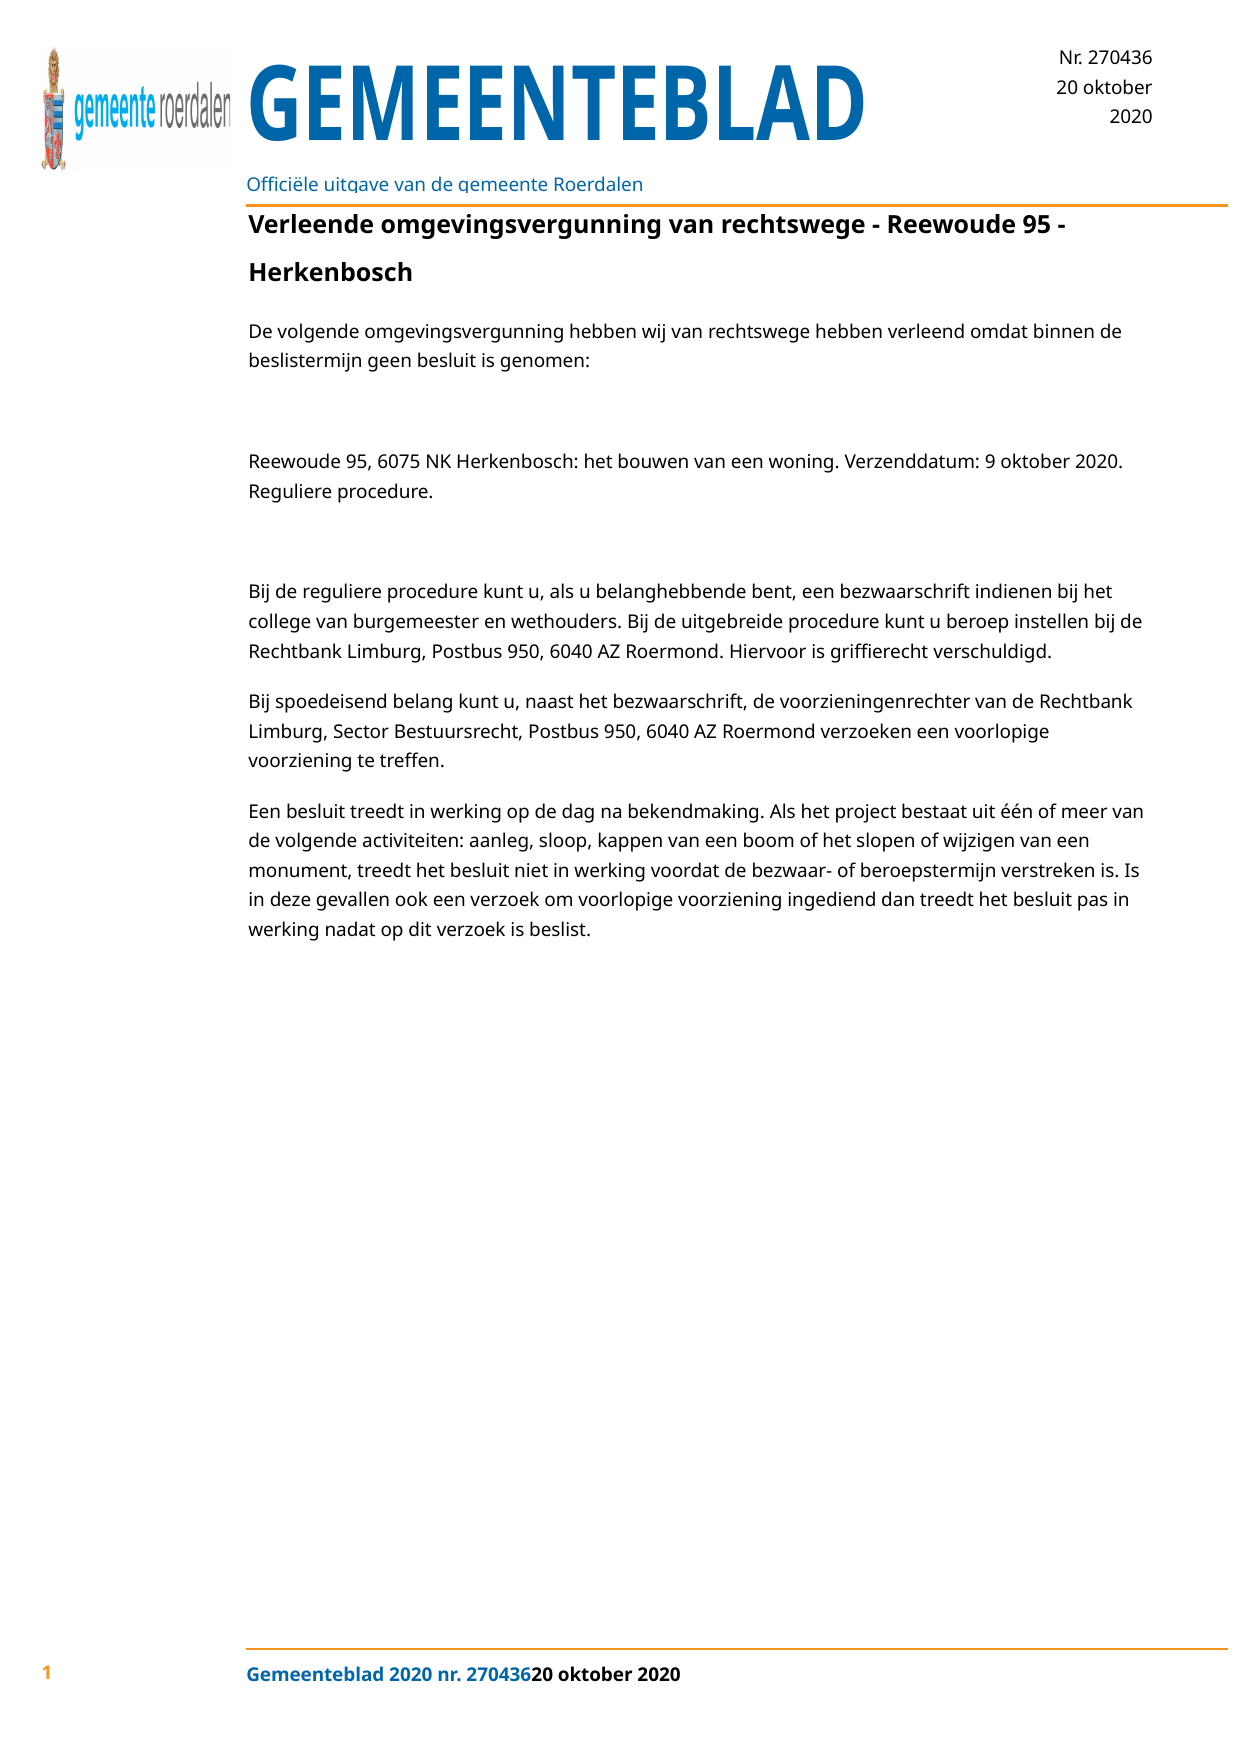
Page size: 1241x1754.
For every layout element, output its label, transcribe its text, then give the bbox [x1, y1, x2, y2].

text Bij spoedeisend belang kunt u, naast het bezwaarschrift, de voorzieningenrechter van de Rechtbank Limburg, Sector Bestuursrecht, Postbus 950, 6040 AZ Roermond verzoeken een voorlopige voorziening te treffen. [248, 688, 1152, 773]
text Verleende omgevingsvergunning van rechtswege - Reewoude 95 - Herkenbosch [248, 207, 1152, 288]
text Een besluit treedt in werking op de dag na bekendmaking. Als het project bestaat uit één of meer van de volgende activiteiten: aanleg, sloop, kappen van een boom of het slopen of wijzigen van een monument, treedt het besluit niet in werking voordat de bezwaar- of beroepstermijn verstreken is. Is in deze gevallen ook een verzoek om voorlopige voorziening ingediend dan treedt het besluit pas in werking nadat op dit verzoek is beslist. [248, 798, 1152, 942]
text Bij de reguliere procedure kunt u, als u belanghebbende bent, een bezwaarschrift indienen bij het college van burgemeester en wethouders. Bij de uitgebreide procedure kunt u beroep instellen bij de Rechtbank Limburg, Postbus 950, 6040 AZ Roermond. Hiervoor is griffierecht verschuldigd. [248, 579, 1152, 664]
picture [41, 47, 231, 172]
text Reewoude 95, 6075 NK Herkenbosch: het bouwen van een woning. Verzenddatum: 9 oktober 2020. Reguliere procedure. [248, 448, 1152, 504]
text De volgende omgevingsvergunning hebben wij van rechtswege hebben verleend omdat binnen de beslistermijn geen besluit is genomen: [248, 318, 1152, 373]
